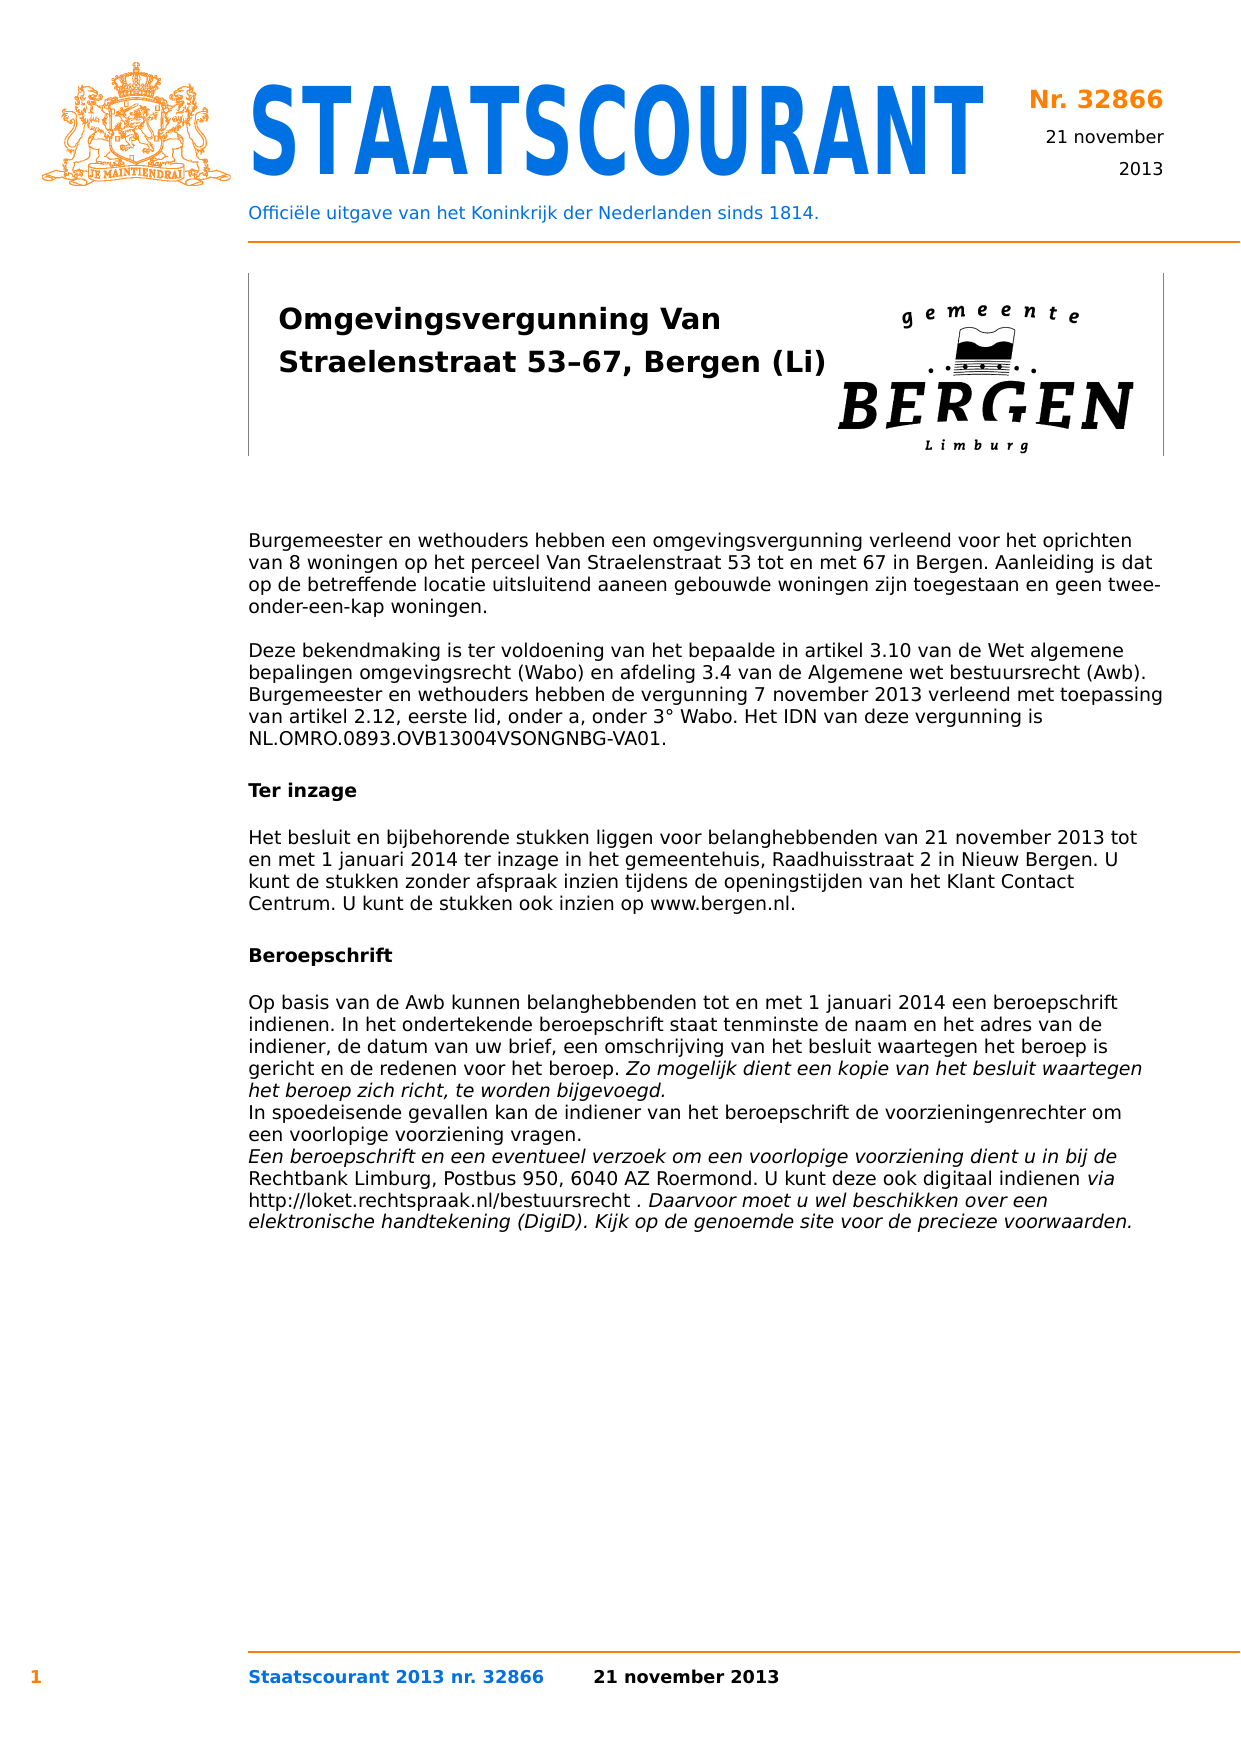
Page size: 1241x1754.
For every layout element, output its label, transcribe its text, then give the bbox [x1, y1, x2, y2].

text Op basis van de Awb kunnen belanghebbenden tot en met 1 januari 2014 een beroepschrift indienen. In het ondertekende beroepschrift staat tenminste de naam en het adres van de indiener, de datum van uw brief, een omschrijving van het besluit waartegen het beroep is gericht en de redenen voor het beroep. Zo mogelijk dient een kopie van het besluit waartegen het beroep zich richt, te worden bijgevoegd. [248, 992, 1163, 1102]
subtitle Ter inzage [248, 780, 1163, 802]
table_cell 2013 [998, 153, 1240, 203]
table_header STAATSCOURANT [248, 62, 998, 203]
table_header [25, 62, 248, 241]
picture [41, 62, 231, 186]
table_cell 21 november [998, 121, 1240, 153]
picture [838, 302, 1134, 456]
text Deze bekendmaking is ter voldoening van het bepaalde in artikel 3.10 van de Wet algemene bepalingen omgevingsrecht (Wabo) en afdeling 3.4 van de Algemene wet bestuursrecht (Awb). Burgemeester en wethouders hebben de vergunning 7 november 2013 verleend met toepassing van artikel 2.12, eerste lid, onder a, onder 3° Wabo. Het IDN van deze vergunning is NL.OMRO.0893.OVB13004VSONGNBG-VA01. [248, 640, 1163, 750]
table_cell Officiële uitgave van het Koninkrijk der Nederlanden sinds 1814. [248, 203, 1240, 241]
subtitle Beroepschrift [248, 945, 1163, 967]
subtitle Omgevingsvergunning Van Straelenstraat 53–67, Bergen (Li) [249, 273, 1163, 456]
text Burgemeester en wethouders hebben een omgevingsvergunning verleend voor het oprichten van 8 woningen op het perceel Van Straelenstraat 53 tot en met 67 in Bergen. Aanleiding is dat op de betreffende locatie uitsluitend aaneen gebouwde woningen zijn toegestaan en geen twee-onder-een-kap woningen. [248, 530, 1163, 618]
text Het besluit en bijbehorende stukken liggen voor belanghebbenden van 21 november 2013 tot en met 1 januari 2014 ter inzage in het gemeentehuis, Raadhuisstraat 2 in Nieuw Bergen. U kunt de stukken zonder afspraak inzien tijdens de openingstijden van het Klant Contact Centrum. U kunt de stukken ook inzien op www.bergen.nl. [248, 827, 1163, 915]
text Een beroepschrift en een eventueel verzoek om een voorlopige voorziening dient u in bij de Rechtbank Limburg, Postbus 950, 6040 AZ Roermond. U kunt deze ook digitaal indienen via http://loket.rechtspraak.nl/bestuursrecht . Daarvoor moet u wel beschikken over een elektronische handtekening (DigiD). Kijk op de genoemde site voor de precieze voorwaarden. [248, 1146, 1163, 1233]
table_header Nr. 32866 [998, 62, 1240, 121]
text In spoedeisende gevallen kan de indiener van het beroepschrift de voorzieningenrechter om een voorlopige voorziening vragen. [248, 1102, 1163, 1146]
